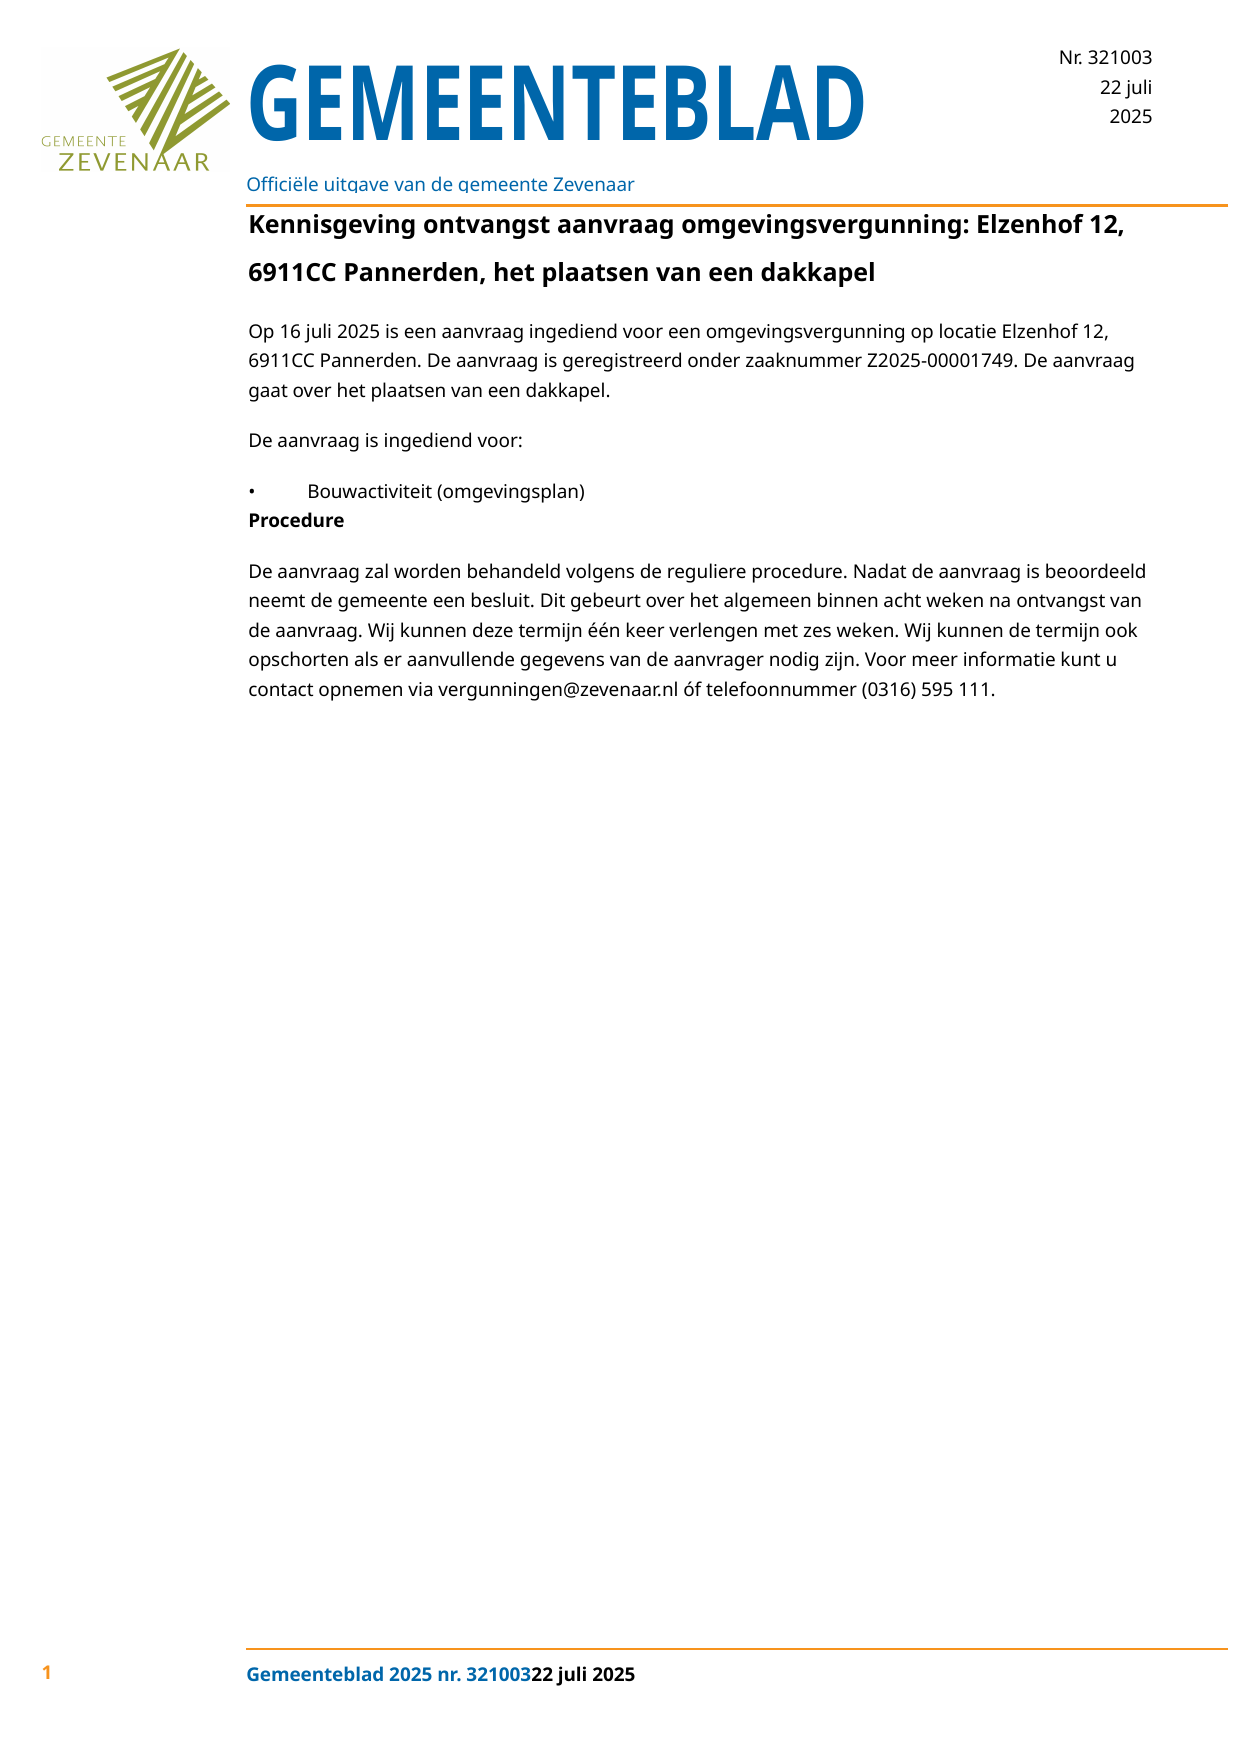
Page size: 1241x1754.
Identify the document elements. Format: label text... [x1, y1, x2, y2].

text De aanvraag zal worden behandeld volgens de reguliere procedure. Nadat de aanvraag is beoordeeld neemt de gemeente een besluit. Dit gebeurt over het algemeen binnen acht weken na ontvangst van de aanvraag. Wij kunnen deze termijn één keer verlengen met zes weken. Wij kunnen de termijn ook opschorten als er aanvullende gegevens van de aanvrager nodig zijn. Voor meer informatie kunt u contact opnemen via vergunningen@zevenaar.nl óf telefoonnummer (0316) 595 111. [248, 558, 1152, 702]
text Op 16 juli 2025 is een aanvraag ingediend voor een omgevingsvergunning op locatie Elzenhof 12, 6911CC Pannerden. De aanvraag is geregistreerd onder zaaknummer Z2025-00001749. De aanvraag gaat over het plaatsen van een dakkapel. [248, 318, 1152, 403]
list Bouwactiviteit (omgevingsplan) [248, 478, 1152, 504]
text De aanvraag is ingediend voor: [248, 427, 1152, 453]
picture [41, 47, 231, 172]
text Kennisgeving ontvangst aanvraag omgevingsvergunning: Elzenhof 12, 6911CC Pannerden, het plaatsen van een dakkapel [248, 207, 1152, 288]
text Procedure [248, 507, 1152, 533]
